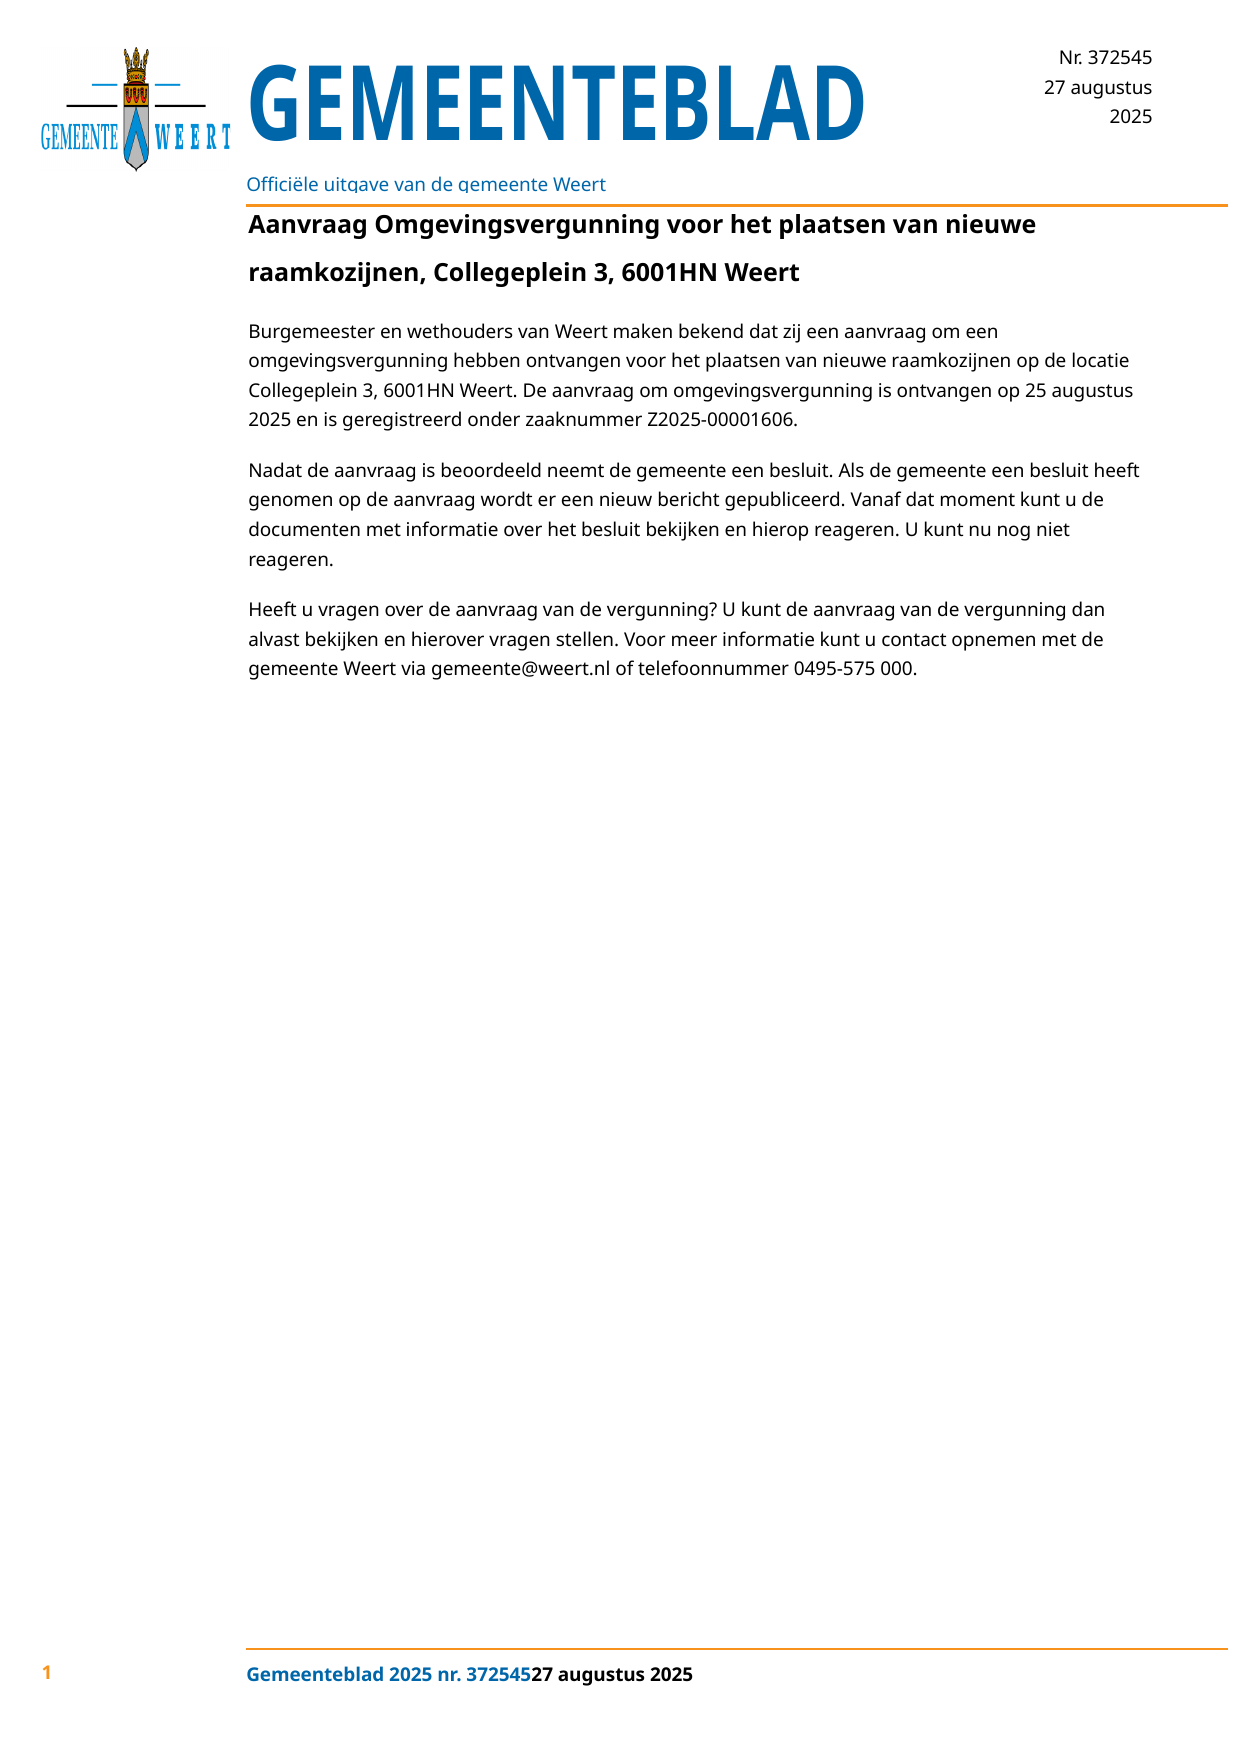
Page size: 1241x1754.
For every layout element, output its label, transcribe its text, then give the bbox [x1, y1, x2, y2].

picture [41, 47, 231, 172]
text Heeft u vragen over de aanvraag van de vergunning? U kunt de aanvraag van de vergunning dan alvast bekijken en hierover vragen stellen. Voor meer informatie kunt u contact opnemen met de gemeente Weert via gemeente@weert.nl of telefoonnummer 0495-575 000. [248, 596, 1152, 681]
text Nadat de aanvraag is beoordeeld neemt de gemeente een besluit. Als de gemeente een besluit heeft genomen op de aanvraag wordt er een nieuw bericht gepubliceerd. Vanaf dat moment kunt u de documenten met informatie over het besluit bekijken en hierop reageren. U kunt nu nog niet reageren. [248, 457, 1152, 572]
text Aanvraag Omgevingsvergunning voor het plaatsen van nieuwe raamkozijnen, Collegeplein 3, 6001HN Weert [248, 207, 1152, 288]
text Burgemeester en wethouders van Weert maken bekend dat zij een aanvraag om een omgevingsvergunning hebben ontvangen voor het plaatsen van nieuwe raamkozijnen op de locatie Collegeplein 3, 6001HN Weert. De aanvraag om omgevingsvergunning is ontvangen op 25 augustus 2025 en is geregistreerd onder zaaknummer Z2025-00001606. [248, 318, 1152, 432]
